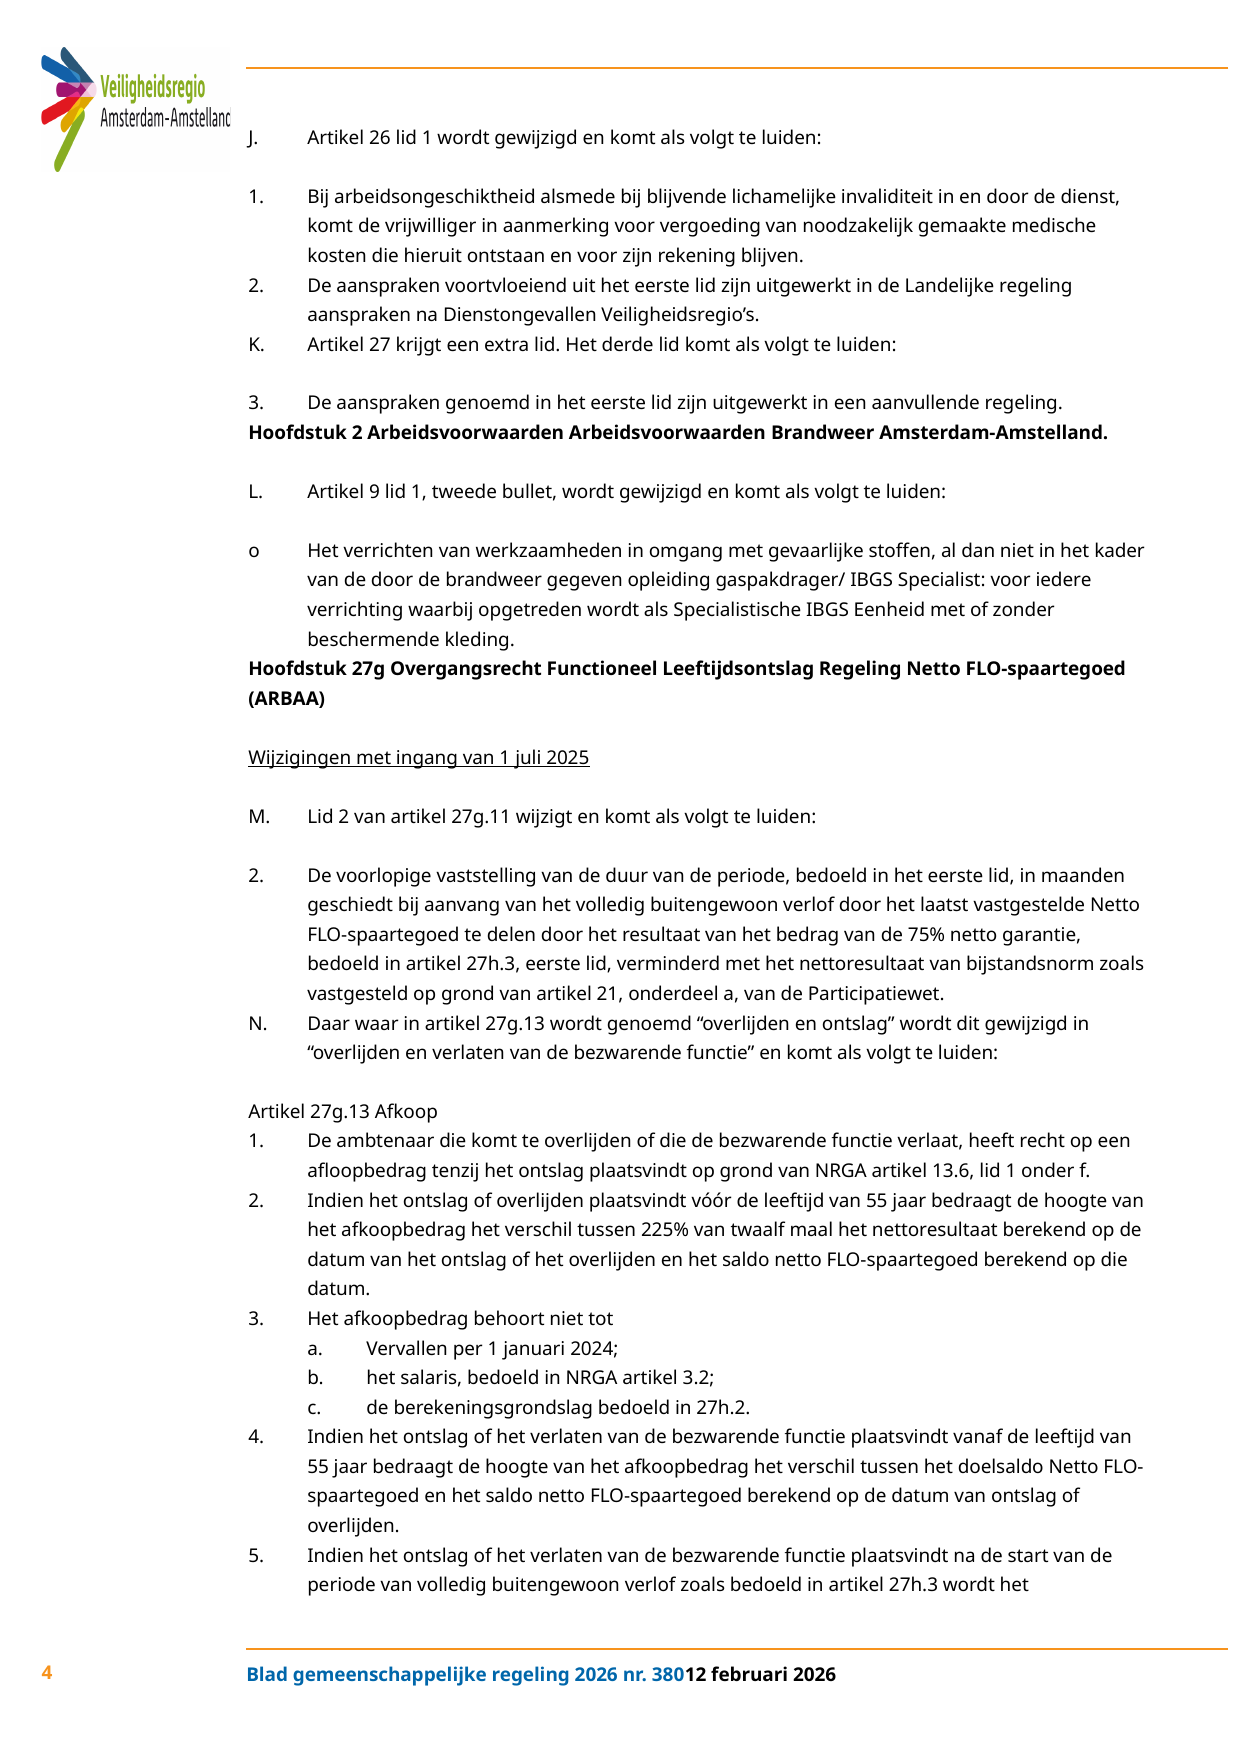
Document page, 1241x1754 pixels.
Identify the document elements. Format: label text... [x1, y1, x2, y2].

list Indien het ontslag of het verlaten van de bezwarende functie plaatsvindt na de start van de periode van volledig buitengewoon verlof zoals bedoeld in artikel 27h.3 wordt het [248, 1542, 1152, 1597]
list Het verrichten van werkzaamheden in omgang met gevaarlijke stoffen, al dan niet in het kader van de door de brandweer gegeven opleiding gaspakdrager/ IBGS Specialist: voor iedere verrichting waarbij opgetreden wordt als Specialistische IBGS Eenheid met of zonder beschermende kleding. [248, 537, 1152, 651]
table_header Artikel 27 krijgt een extra lid. Het derde lid komt als volgt te luiden: [248, 331, 1152, 357]
list Indien het ontslag of overlijden plaatsvindt vóór de leeftijd van 55 jaar bedraagt de hoogte van het afkoopbedrag het verschil tussen 225% van twaalf maal het nettoresultaat berekend op de datum van het ontslag of het overlijden en het saldo netto FLO-spaartegoed berekend op die datum. [248, 1187, 1152, 1301]
table_header Artikel 9 lid 1, tweede bullet, wordt gewijzigd en komt als volgt te luiden: [248, 479, 1152, 504]
table_header Lid 2 van artikel 27g.11 wijzigt en komt als volgt te luiden: [248, 803, 1152, 829]
list De aanspraken voortvloeiend uit het eerste lid zijn uitgewerkt in de Landelijke regeling aanspraken na Dienstongevallen Veiligheidsregio’s. [248, 272, 1152, 327]
table_header Artikel 26 lid 1 wordt gewijzigd en komt als volgt te luiden: [248, 125, 1152, 150]
list Het afkoopbedrag behoort niet tot [248, 1305, 1152, 1331]
text Artikel 27g.13 Afkoop [248, 1098, 1152, 1124]
list De voorlopige vaststelling van de duur van de periode, bedoeld in het eerste lid, in maanden geschiedt bij aanvang van het volledig buitengewoon verlof door het laatst vastgestelde Netto FLO-spaartegoed te delen door het resultaat van het bedrag van de 75% netto garantie, bedoeld in artikel 27h.3, eerste lid, verminderd met het nettoresultaat van bijstandsnorm zoals vastgesteld op grond van artikel 21, onderdeel a, van de Participatiewet. [248, 862, 1152, 1006]
text Hoofdstuk 27g Overgangsrecht Functioneel Leeftijdsontslag Regeling Netto FLO-spaartegoed (ARBAA) [248, 655, 1152, 711]
list De aanspraken genoemd in het eerste lid zijn uitgewerkt in een aanvullende regeling. [248, 389, 1152, 415]
list Indien het ontslag of het verlaten van de bezwarende functie plaatsvindt vanaf de leeftijd van 55 jaar bedraagt de hoogte van het afkoopbedrag het verschil tussen het doelsaldo Netto FLO-spaartegoed en het saldo netto FLO-spaartegoed berekend op de datum van ontslag of overlijden. [248, 1423, 1152, 1538]
list de berekeningsgrondslag bedoeld in 27h.2. [307, 1394, 1152, 1419]
list Bij arbeidsongeschiktheid alsmede bij blijvende lichamelijke invaliditeit in en door de dienst, komt de vrijwilliger in aanmerking voor vergoeding van noodzakelijk gemaakte medische kosten die hieruit ontstaan en voor zijn rekening blijven. [248, 183, 1152, 268]
list De ambtenaar die komt te overlijden of die de bezwarende functie verlaat, heeft recht op een afloopbedrag tenzij het ontslag plaatsvindt op grond van NRGA artikel 13.6, lid 1 onder f. [248, 1128, 1152, 1183]
text Wijzigingen met ingang van 1 juli 2025 [248, 744, 1152, 770]
picture [41, 47, 231, 172]
list Vervallen per 1 januari 2024; [307, 1335, 1152, 1360]
table_header Daar waar in artikel 27g.13 wordt genoemd “overlijden en ontslag” wordt dit gewijzigd in “overlijden en verlaten van de bezwarende functie” en komt als volgt te luiden: [248, 1010, 1152, 1065]
text Hoofdstuk 2 Arbeidsvoorwaarden Arbeidsvoorwaarden Brandweer Amsterdam-Amstelland. [248, 419, 1152, 445]
list het salaris, bedoeld in NRGA artikel 3.2; [307, 1364, 1152, 1390]
